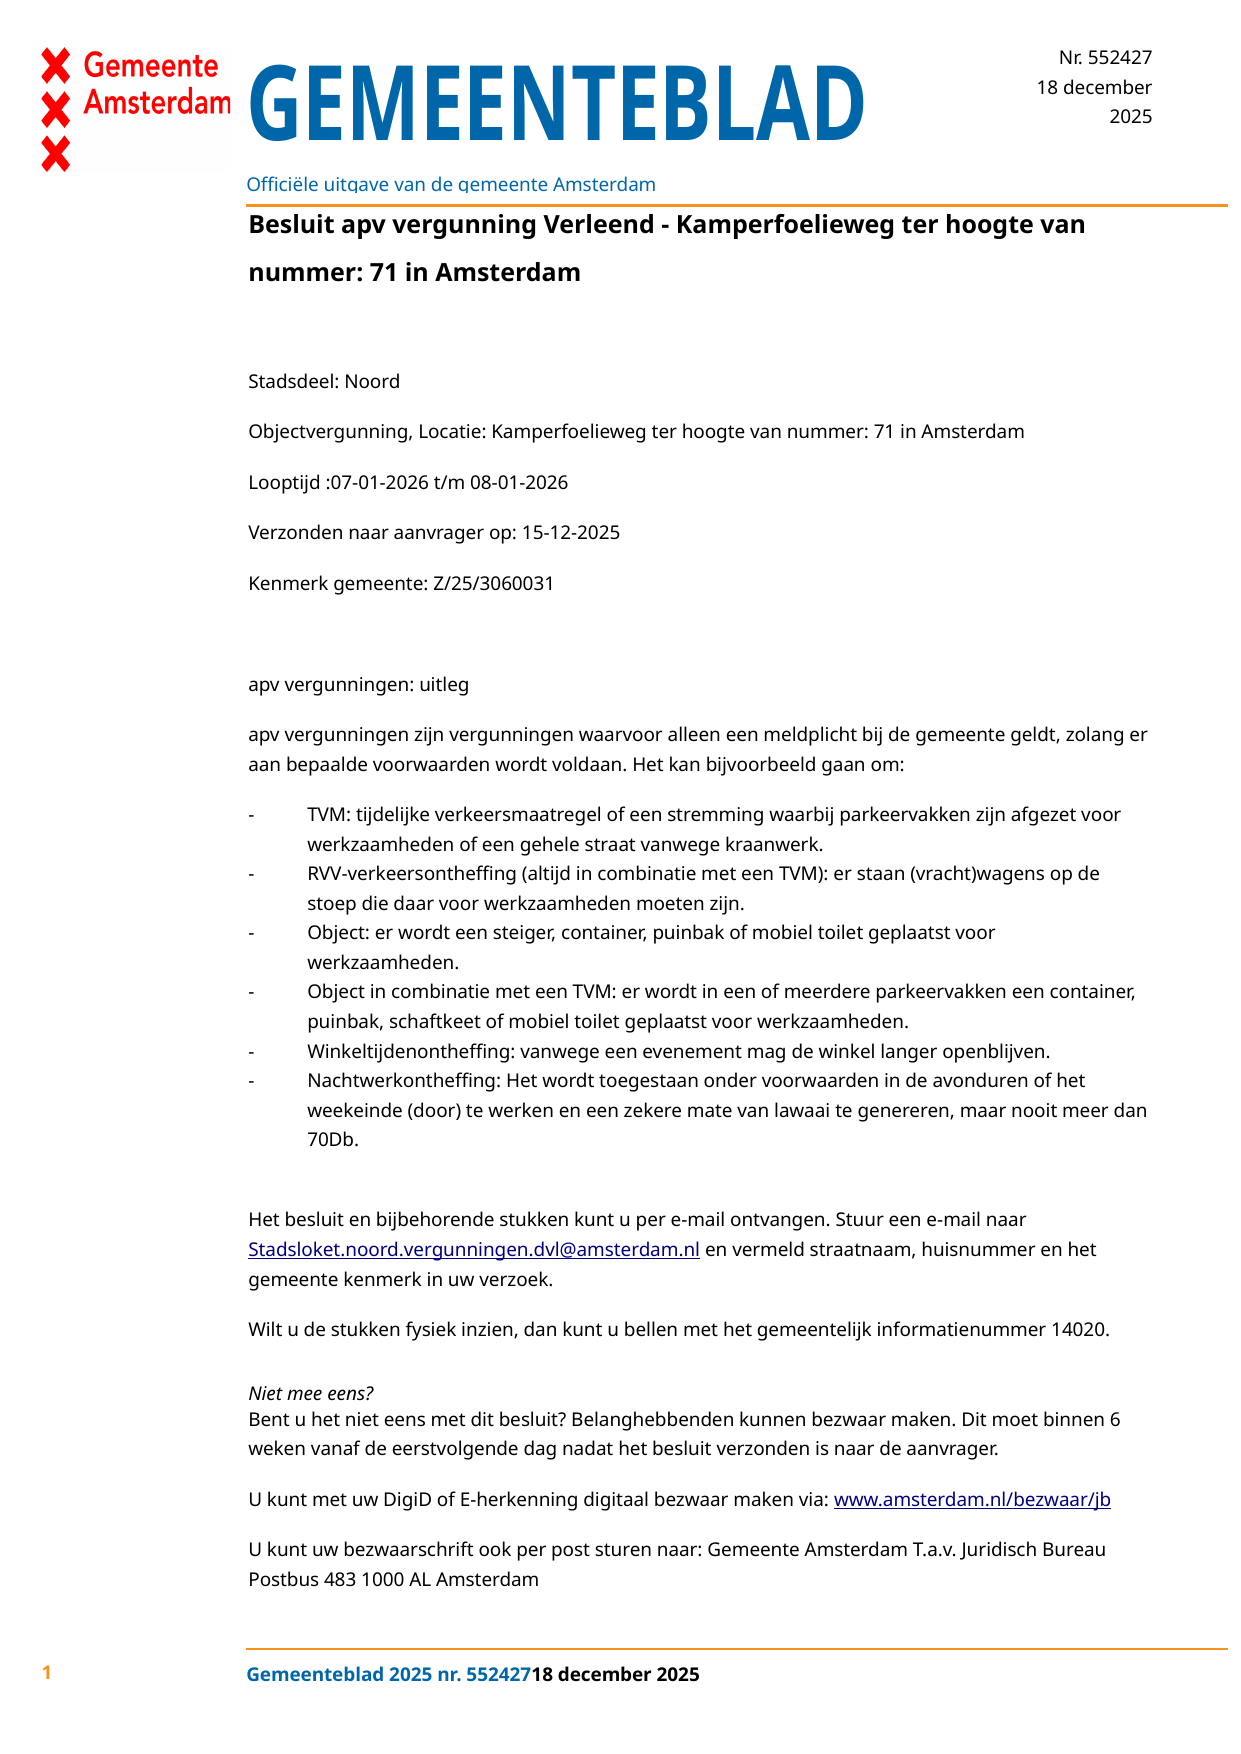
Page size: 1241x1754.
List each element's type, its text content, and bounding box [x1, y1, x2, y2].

list Winkeltijdenontheffing: vanwege een evenement mag de winkel langer openblijven. [248, 1038, 1152, 1064]
text Het besluit en bijbehorende stukken kunt u per e-mail ontvangen. Stuur een e-mail naar Stadsloket.noord.vergunningen.dvl@amsterdam.nl en vermeld straatnaam, huisnummer en het gemeente kenmerk in uw verzoek. [248, 1207, 1152, 1292]
text apv vergunningen: uitleg [248, 671, 1152, 697]
text U kunt uw bezwaarschrift ook per post sturen naar: Gemeente Amsterdam T.a.v. Juridisch Bureau Postbus 483 1000 AL Amsterdam [248, 1536, 1152, 1592]
list Object in combinatie met een TVM: er wordt in een of meerdere parkeervakken een container, puinbak, schaftkeet of mobiel toilet geplaatst voor werkzaamheden. [248, 979, 1152, 1034]
text Looptijd :07-01-2026 t/m 08-01-2026 [248, 469, 1152, 495]
text Bent u het niet eens met dit besluit? Belanghebbenden kunnen bezwaar maken. Dit moet binnen 6 weken vanaf de eerstvolgende dag nadat het besluit verzonden is naar de aanvrager. [248, 1406, 1152, 1461]
text Besluit apv vergunning Verleend - Kamperfoelieweg ter hoogte van nummer: 71 in Amsterdam [248, 207, 1152, 288]
text Stadsdeel: Noord [248, 368, 1152, 394]
list Nachtwerkontheffing: Het wordt toegestaan onder voorwaarden in de avonduren of het weekeinde (door) te werken en een zekere mate van lawaai te genereren, maar nooit meer dan 70Db. [248, 1067, 1152, 1152]
text Niet mee eens? [248, 1380, 1152, 1406]
text Wilt u de stukken fysiek inzien, dan kunt u bellen met het gemeentelijk informatienummer 14020. [248, 1316, 1152, 1342]
list Object: er wordt een steiger, container, puinbak of mobiel toilet geplaatst voor werkzaamheden. [248, 919, 1152, 975]
text Verzonden naar aanvrager op: 15-12-2025 [248, 519, 1152, 545]
text Kenmerk gemeente: Z/25/3060031 [248, 570, 1152, 596]
list RVV-verkeersontheffing (altijd in combinatie met een TVM): er staan (vracht)wagens op de stoep die daar voor werkzaamheden moeten zijn. [248, 860, 1152, 916]
picture [41, 47, 231, 172]
text Objectvergunning, Locatie: Kamperfoelieweg ter hoogte van nummer: 71 in Amsterdam [248, 419, 1152, 444]
list TVM: tijdelijke verkeersmaatregel of een stremming waarbij parkeervakken zijn afgezet voor werkzaamheden of een gehele straat vanwege kraanwerk. [248, 801, 1152, 857]
text U kunt met uw DigiD of E-herkenning digitaal bezwaar maken via: www.amsterdam.nl/bezwaar/jb [248, 1486, 1152, 1512]
text apv vergunningen zijn vergunningen waarvoor alleen een meldplicht bij de gemeente geldt, zolang er aan bepaalde voorwaarden wordt voldaan. Het kan bijvoorbeeld gaan om: [248, 721, 1152, 777]
